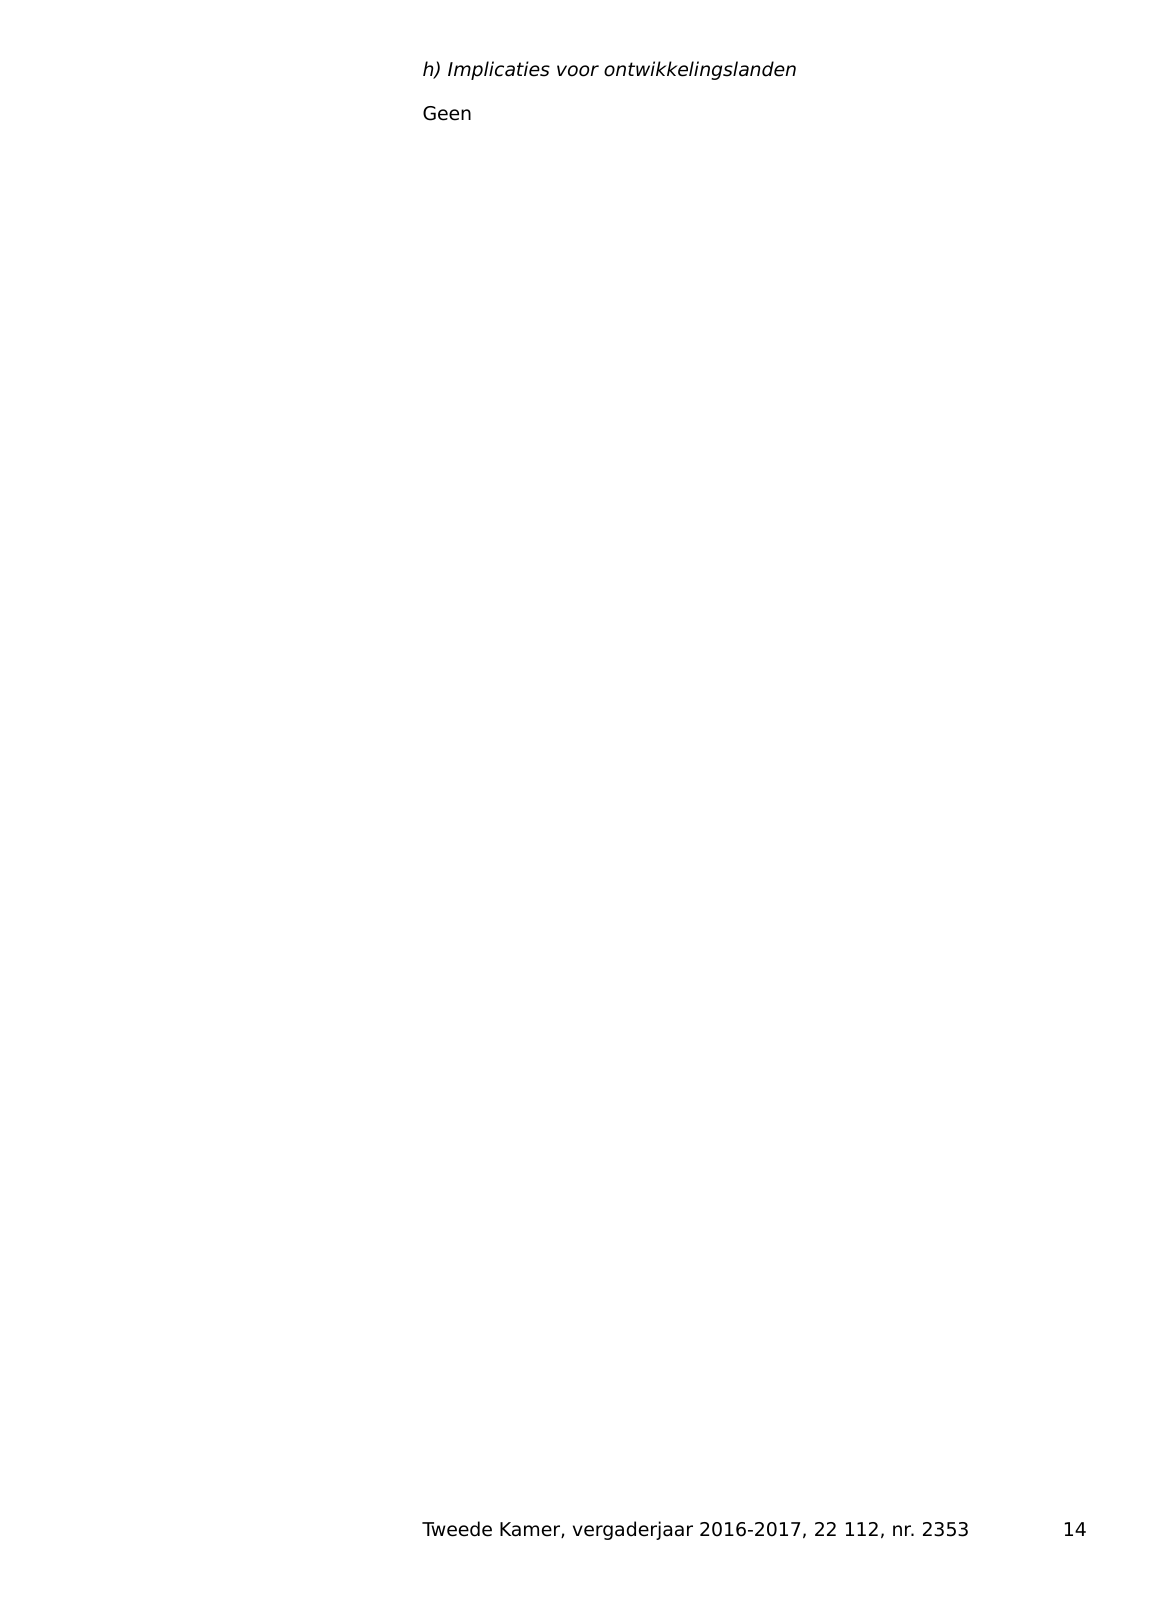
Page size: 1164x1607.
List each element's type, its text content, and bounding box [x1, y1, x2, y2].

subtitle h) Implicaties voor ontwikkelingslanden [422, 59, 1087, 81]
text Geen [422, 103, 1087, 125]
